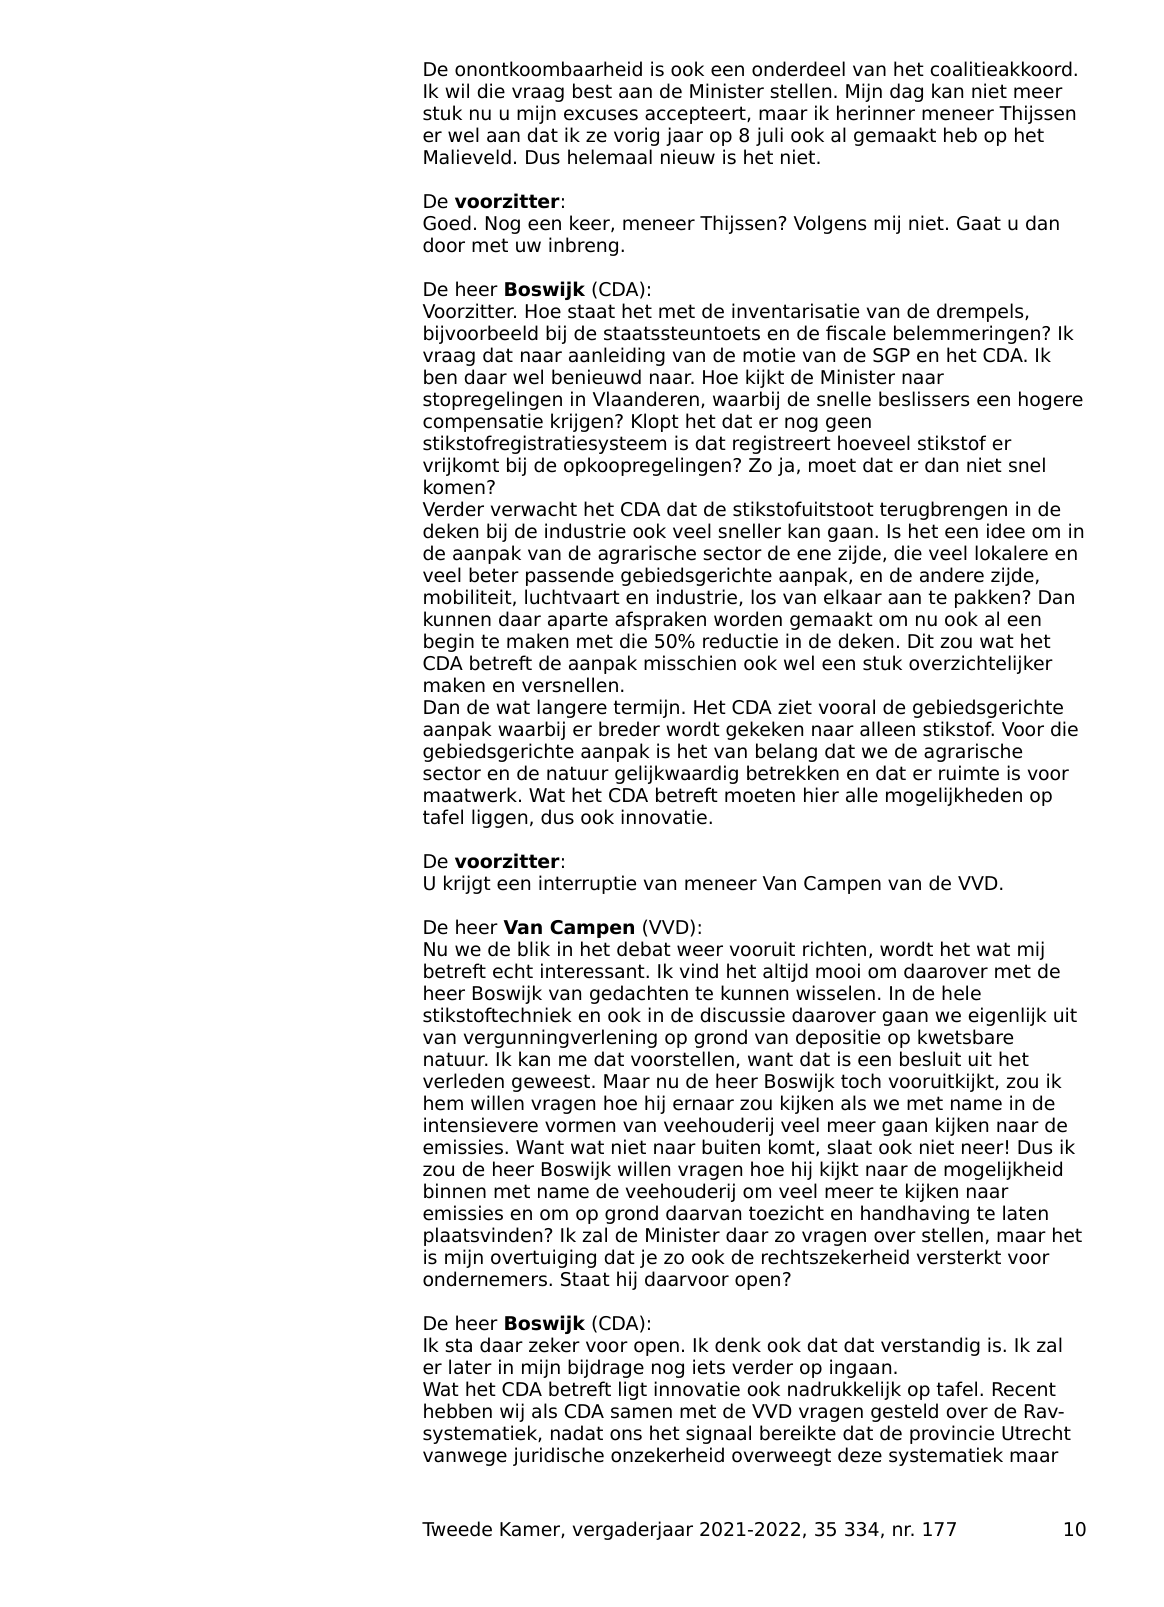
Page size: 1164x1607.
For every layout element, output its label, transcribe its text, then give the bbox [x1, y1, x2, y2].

text De onontkoombaarheid is ook een onderdeel van het coalitieakkoord. Ik wil die vraag best aan de Minister stellen. Mijn dag kan niet meer stuk nu u mijn excuses accepteert, maar ik herinner meneer Thijssen er wel aan dat ik ze vorig jaar op 8 juli ook al gemaakt heb op het Malieveld. Dus helemaal nieuw is het niet. [422, 59, 1087, 169]
text Nu we de blik in het debat weer vooruit richten, wordt het wat mij betreft echt interessant. Ik vind het altijd mooi om daarover met de heer Boswijk van gedachten te kunnen wisselen. In de hele stikstoftechniek en ook in de discussie daarover gaan we eigenlijk uit van vergunningverlening op grond van depositie op kwetsbare natuur. Ik kan me dat voorstellen, want dat is een besluit uit het verleden geweest. Maar nu de heer Boswijk toch vooruitkijkt, zou ik hem willen vragen hoe hij ernaar zou kijken als we met name in de intensievere vormen van veehouderij veel meer gaan kijken naar de emissies. Want wat niet naar buiten komt, slaat ook niet neer! Dus ik zou de heer Boswijk willen vragen hoe hij kijkt naar de mogelijkheid binnen met name de veehouderij om veel meer te kijken naar emissies en om op grond daarvan toezicht en handhaving te laten plaatsvinden? Ik zal de Minister daar zo vragen over stellen, maar het is mijn overtuiging dat je zo ook de rechtszekerheid versterkt voor ondernemers. Staat hij daarvoor open? [422, 939, 1087, 1291]
text U krijgt een interruptie van meneer Van Campen van de VVD. [422, 873, 1087, 895]
text De voorzitter: [422, 191, 1087, 213]
text De heer Boswijk (CDA): [422, 279, 1087, 301]
text De heer Van Campen (VVD): [422, 917, 1087, 939]
text Voorzitter. Hoe staat het met de inventarisatie van de drempels, bijvoorbeeld bij de staatssteuntoets en de fiscale belemmeringen? Ik vraag dat naar aanleiding van de motie van de SGP en het CDA. Ik ben daar wel benieuwd naar. Hoe kijkt de Minister naar stopregelingen in Vlaanderen, waarbij de snelle beslissers een hogere compensatie krijgen? Klopt het dat er nog geen stikstofregistratiesysteem is dat registreert hoeveel stikstof er vrijkomt bij de opkoopregelingen? Zo ja, moet dat er dan niet snel komen? [422, 301, 1087, 499]
text Ik sta daar zeker voor open. Ik denk ook dat dat verstandig is. Ik zal er later in mijn bijdrage nog iets verder op ingaan. [422, 1335, 1087, 1379]
text Goed. Nog een keer, meneer Thijssen? Volgens mij niet. Gaat u dan door met uw inbreng. [422, 213, 1087, 257]
text Dan de wat langere termijn. Het CDA ziet vooral de gebiedsgerichte aanpak waarbij er breder wordt gekeken naar alleen stikstof. Voor die gebiedsgerichte aanpak is het van belang dat we de agrarische sector en de natuur gelijkwaardig betrekken en dat er ruimte is voor maatwerk. Wat het CDA betreft moeten hier alle mogelijkheden op tafel liggen, dus ook innovatie. [422, 697, 1087, 829]
text De voorzitter: [422, 851, 1087, 873]
text Verder verwacht het CDA dat de stikstofuitstoot terugbrengen in de deken bij de industrie ook veel sneller kan gaan. Is het een idee om in de aanpak van de agrarische sector de ene zijde, die veel lokalere en veel beter passende gebiedsgerichte aanpak, en de andere zijde, mobiliteit, luchtvaart en industrie, los van elkaar aan te pakken? Dan kunnen daar aparte afspraken worden gemaakt om nu ook al een begin te maken met die 50% reductie in de deken. Dit zou wat het CDA betreft de aanpak misschien ook wel een stuk overzichtelijker maken en versnellen. [422, 499, 1087, 697]
text De heer Boswijk (CDA): [422, 1313, 1087, 1335]
text Wat het CDA betreft ligt innovatie ook nadrukkelijk op tafel. Recent hebben wij als CDA samen met de VVD vragen gesteld over de Rav-systematiek, nadat ons het signaal bereikte dat de provincie Utrecht vanwege juridische onzekerheid overweegt deze systematiek maar [422, 1379, 1087, 1467]
